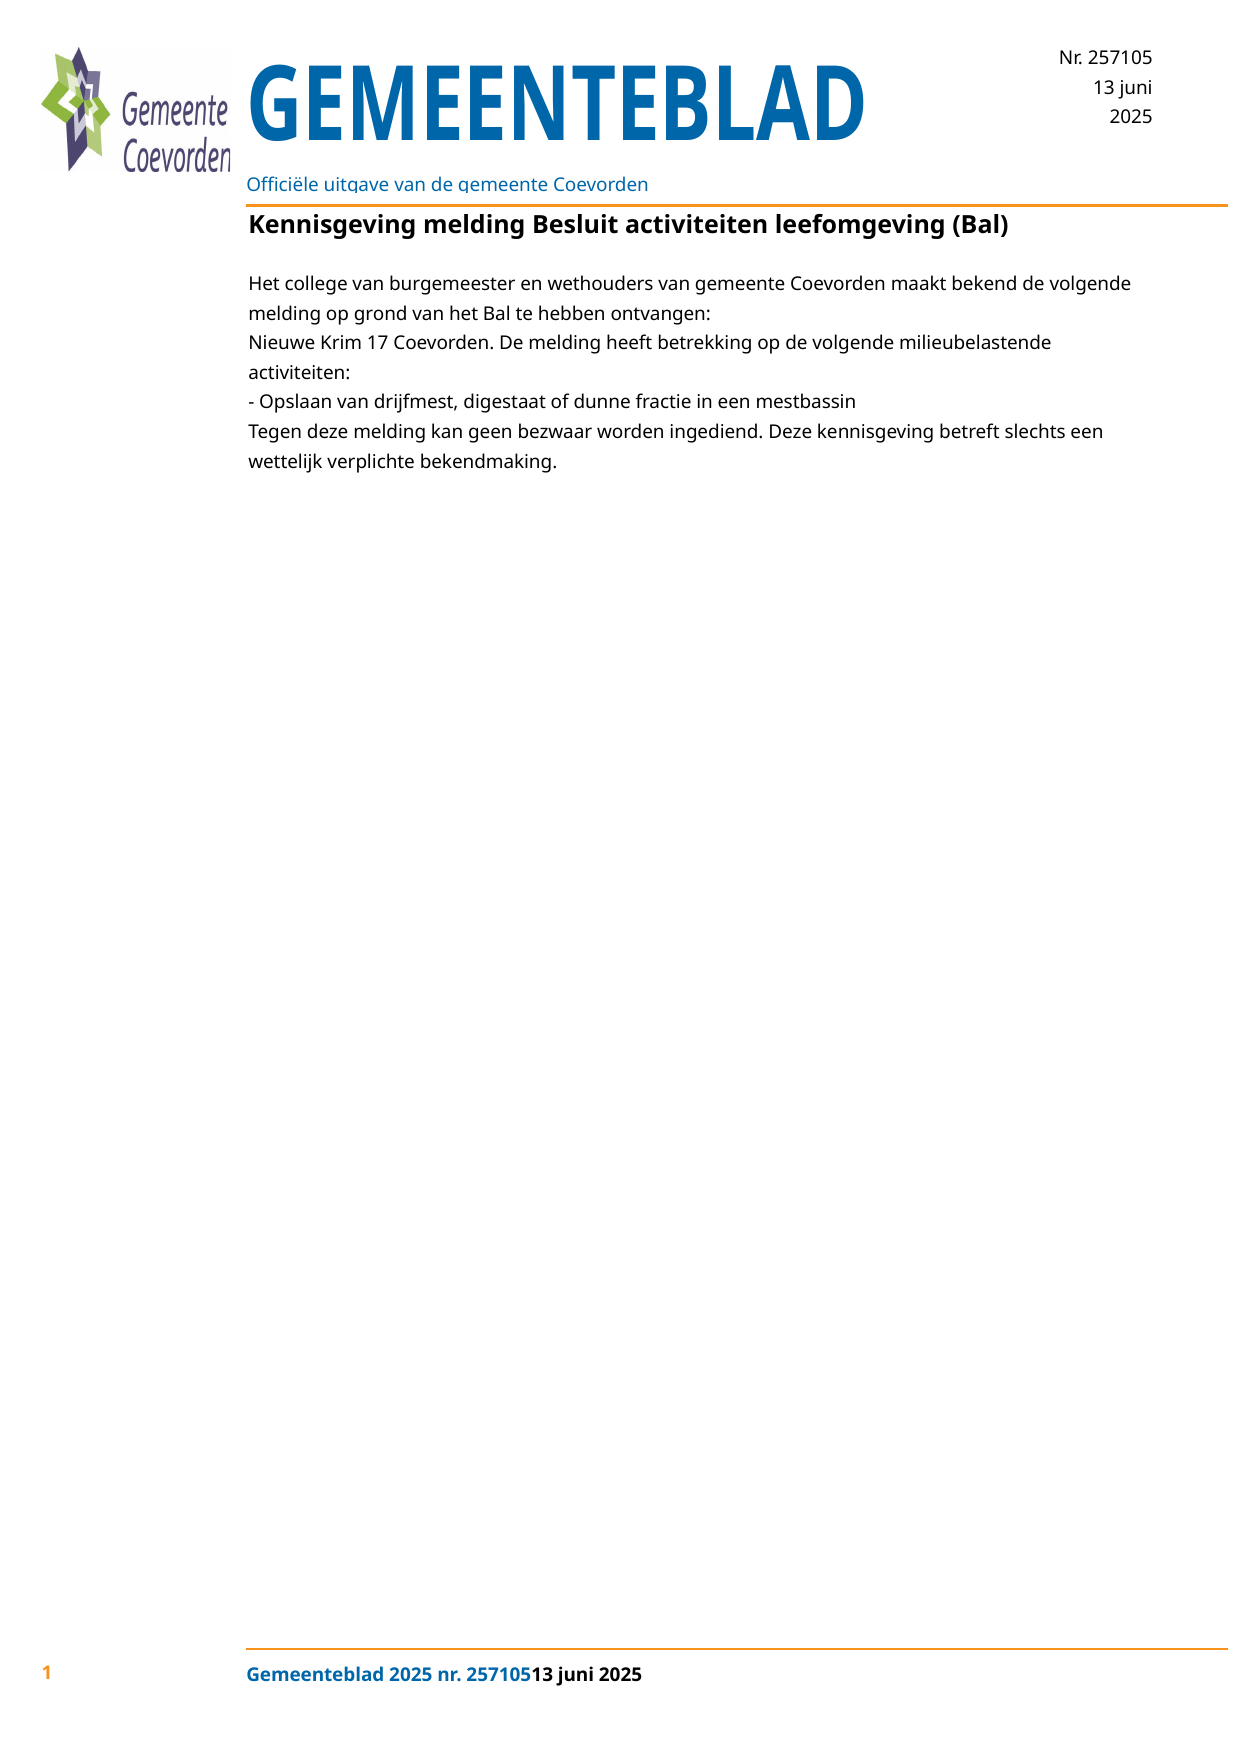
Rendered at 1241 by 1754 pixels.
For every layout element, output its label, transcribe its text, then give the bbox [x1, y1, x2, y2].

text Het college van burgemeester en wethouders van gemeente Coevorden maakt bekend de volgende melding op grond van het Bal te hebben ontvangen: [248, 270, 1152, 326]
text Kennisgeving melding Besluit activiteiten leefomgeving (Bal) [248, 207, 1152, 241]
text Nieuwe Krim 17 Coevorden. De melding heeft betrekking op de volgende milieubelastende activiteiten: [248, 329, 1152, 385]
text Tegen deze melding kan geen bezwaar worden ingediend. Deze kennisgeving betreft slechts een wettelijk verplichte bekendmaking. [248, 418, 1152, 473]
picture [41, 47, 231, 172]
text - Opslaan van drijfmest, digestaat of dunne fractie in een mestbassin [248, 389, 1152, 414]
